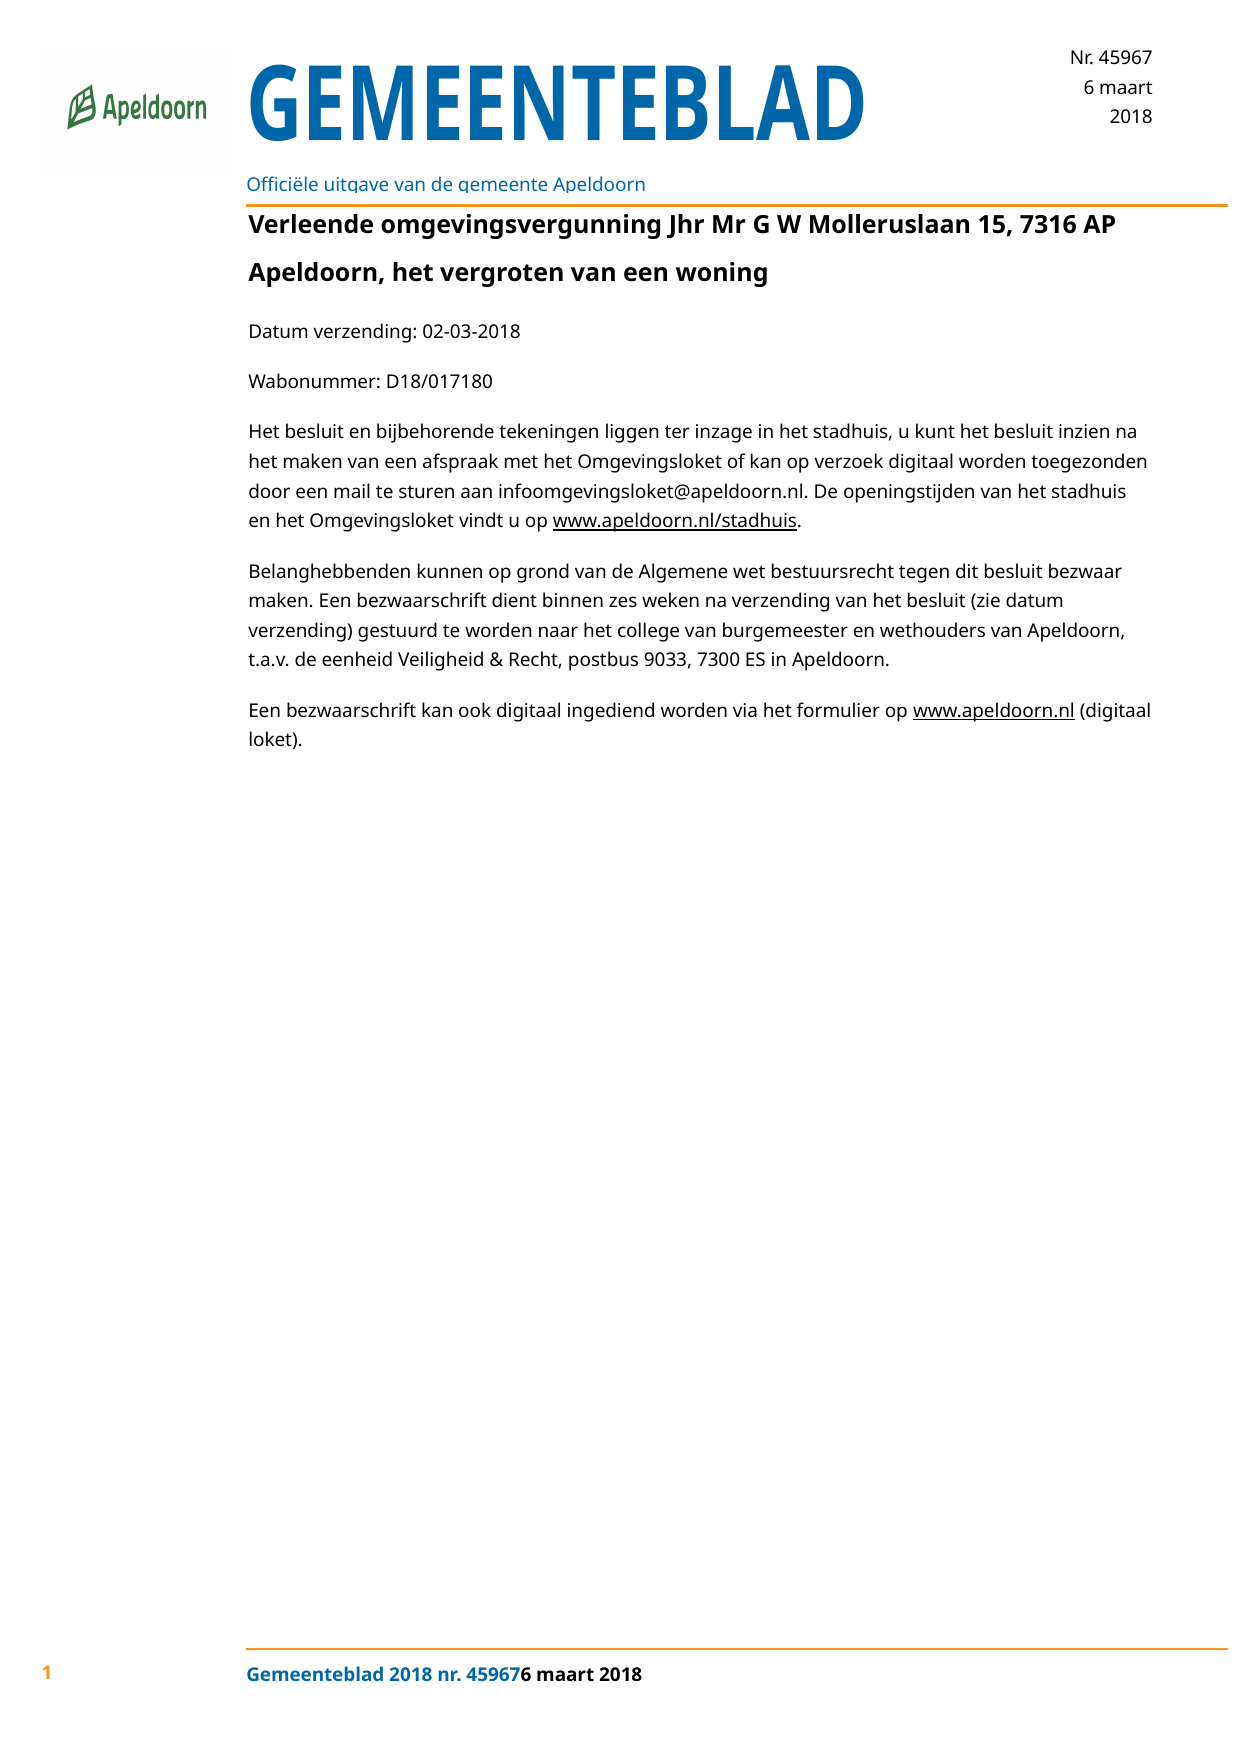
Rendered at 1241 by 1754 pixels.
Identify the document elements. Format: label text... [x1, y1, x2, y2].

text Een bezwaarschrift kan ook digitaal ingediend worden via het formulier op www.apeldoorn.nl (digitaal loket). [248, 697, 1152, 752]
text Belanghebbenden kunnen op grond van de Algemene wet bestuursrecht tegen dit besluit bezwaar maken. Een bezwaarschrift dient binnen zes weken na verzending van het besluit (zie datum verzending) gestuurd te worden naar het college van burgemeester en wethouders van Apeldoorn, t.a.v. de eenheid Veiligheid & Recht, postbus 9033, 7300 ES in Apeldoorn. [248, 558, 1152, 672]
text Wabonummer: D18/017180 [248, 368, 1152, 394]
text Verleende omgevingsvergunning Jhr Mr G W Molleruslaan 15, 7316 AP Apeldoorn, het vergroten van een woning [248, 207, 1152, 288]
text Het besluit en bijbehorende tekeningen liggen ter inzage in het stadhuis, u kunt het besluit inzien na het maken van een afspraak met het Omgevingsloket of kan op verzoek digitaal worden toegezonden door een mail te sturen aan infoomgevingsloket@apeldoorn.nl. De openingstijden van het stadhuis en het Omgevingsloket vindt u op www.apeldoorn.nl/stadhuis. [248, 419, 1152, 533]
text Datum verzending: 02-03-2018 [248, 318, 1152, 344]
picture [41, 47, 231, 172]
